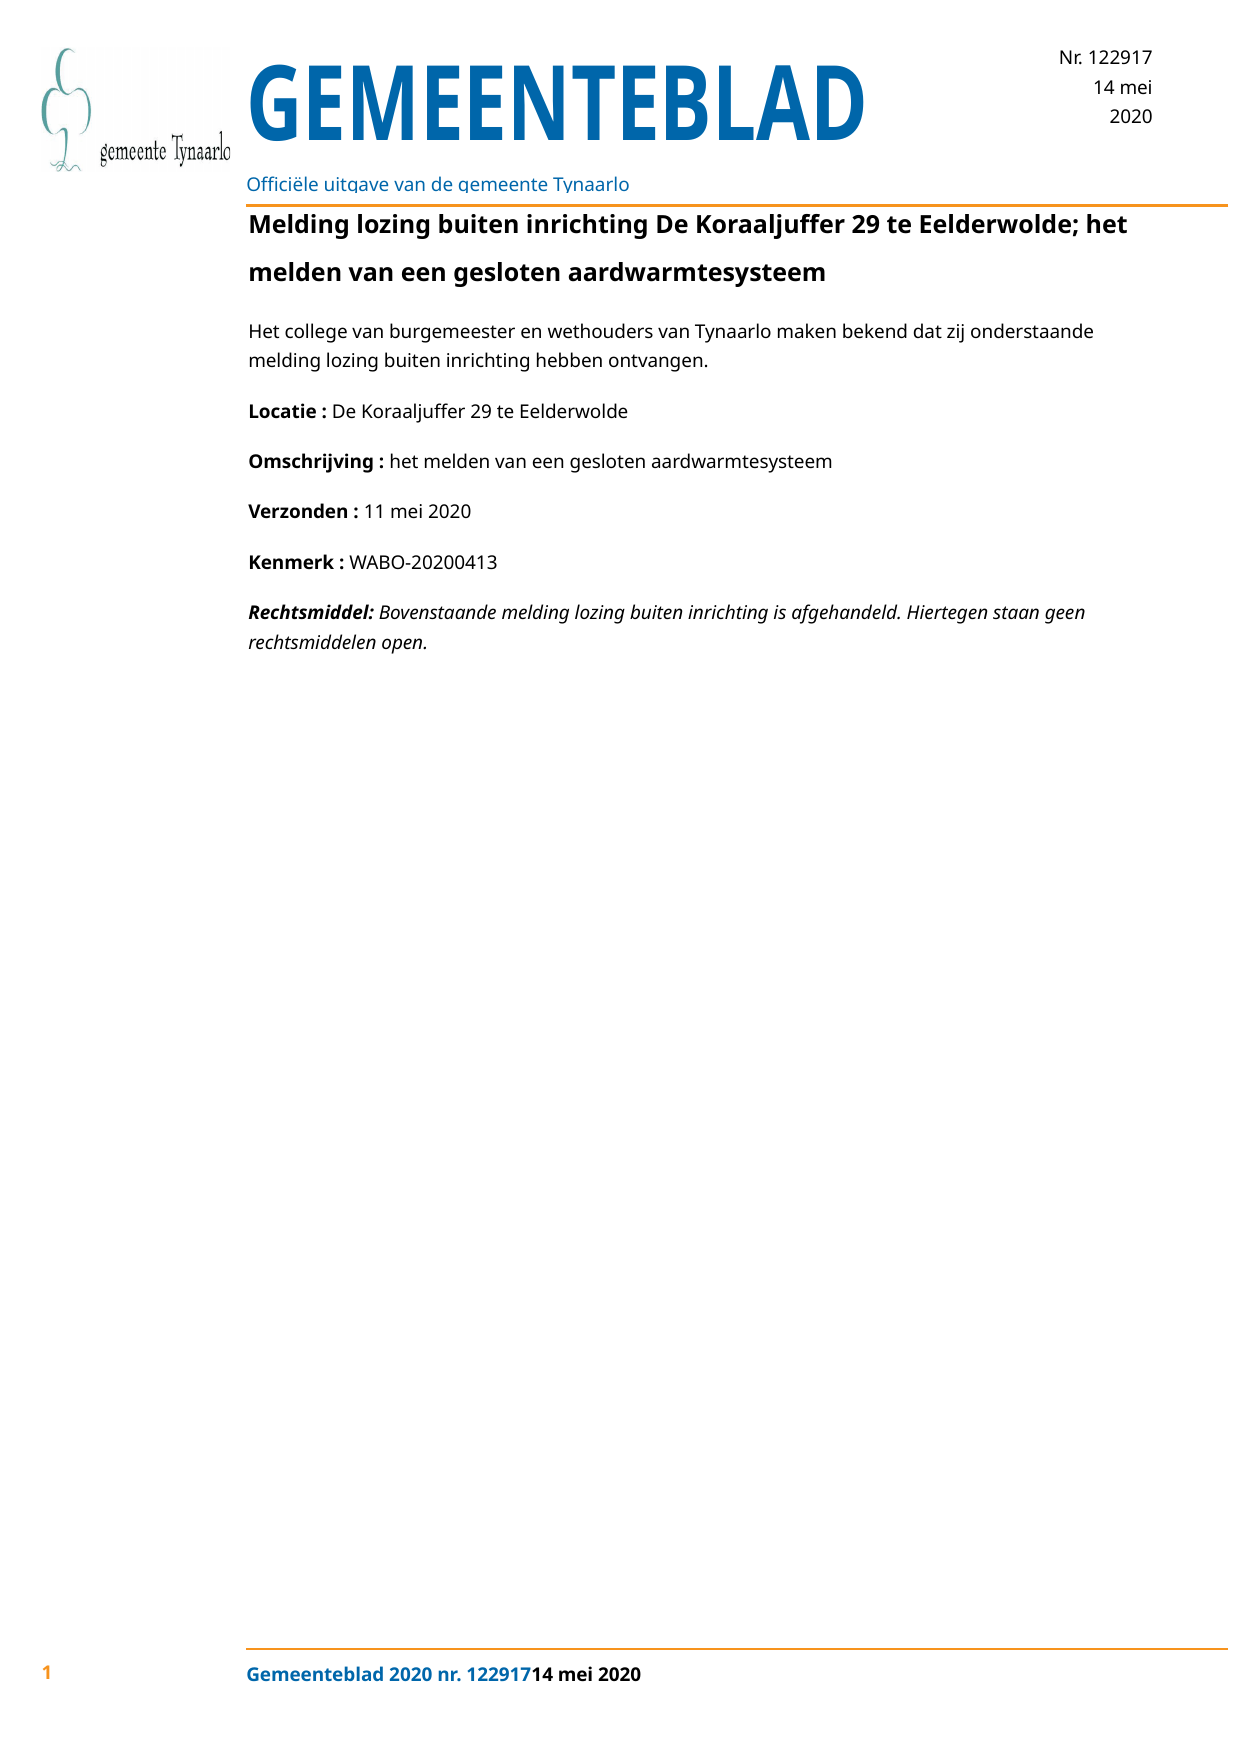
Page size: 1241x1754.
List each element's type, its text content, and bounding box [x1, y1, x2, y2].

text Verzonden : 11 mei 2020 [248, 499, 1152, 524]
text Rechtsmiddel: Bovenstaande melding lozing buiten inrichting is afgehandeld. Hiertegen staan geen rechtsmiddelen open. [248, 599, 1152, 655]
text Het college van burgemeester en wethouders van Tynaarlo maken bekend dat zij onderstaande melding lozing buiten inrichting hebben ontvangen. [248, 318, 1152, 373]
picture [41, 47, 231, 172]
text Locatie : De Koraaljuffer 29 te Eelderwolde [248, 398, 1152, 424]
text Melding lozing buiten inrichting De Koraaljuffer 29 te Eelderwolde; het melden van een gesloten aardwarmtesysteem [248, 207, 1152, 288]
text Omschrijving : het melden van een gesloten aardwarmtesysteem [248, 448, 1152, 474]
text Kenmerk : WABO-20200413 [248, 549, 1152, 575]
